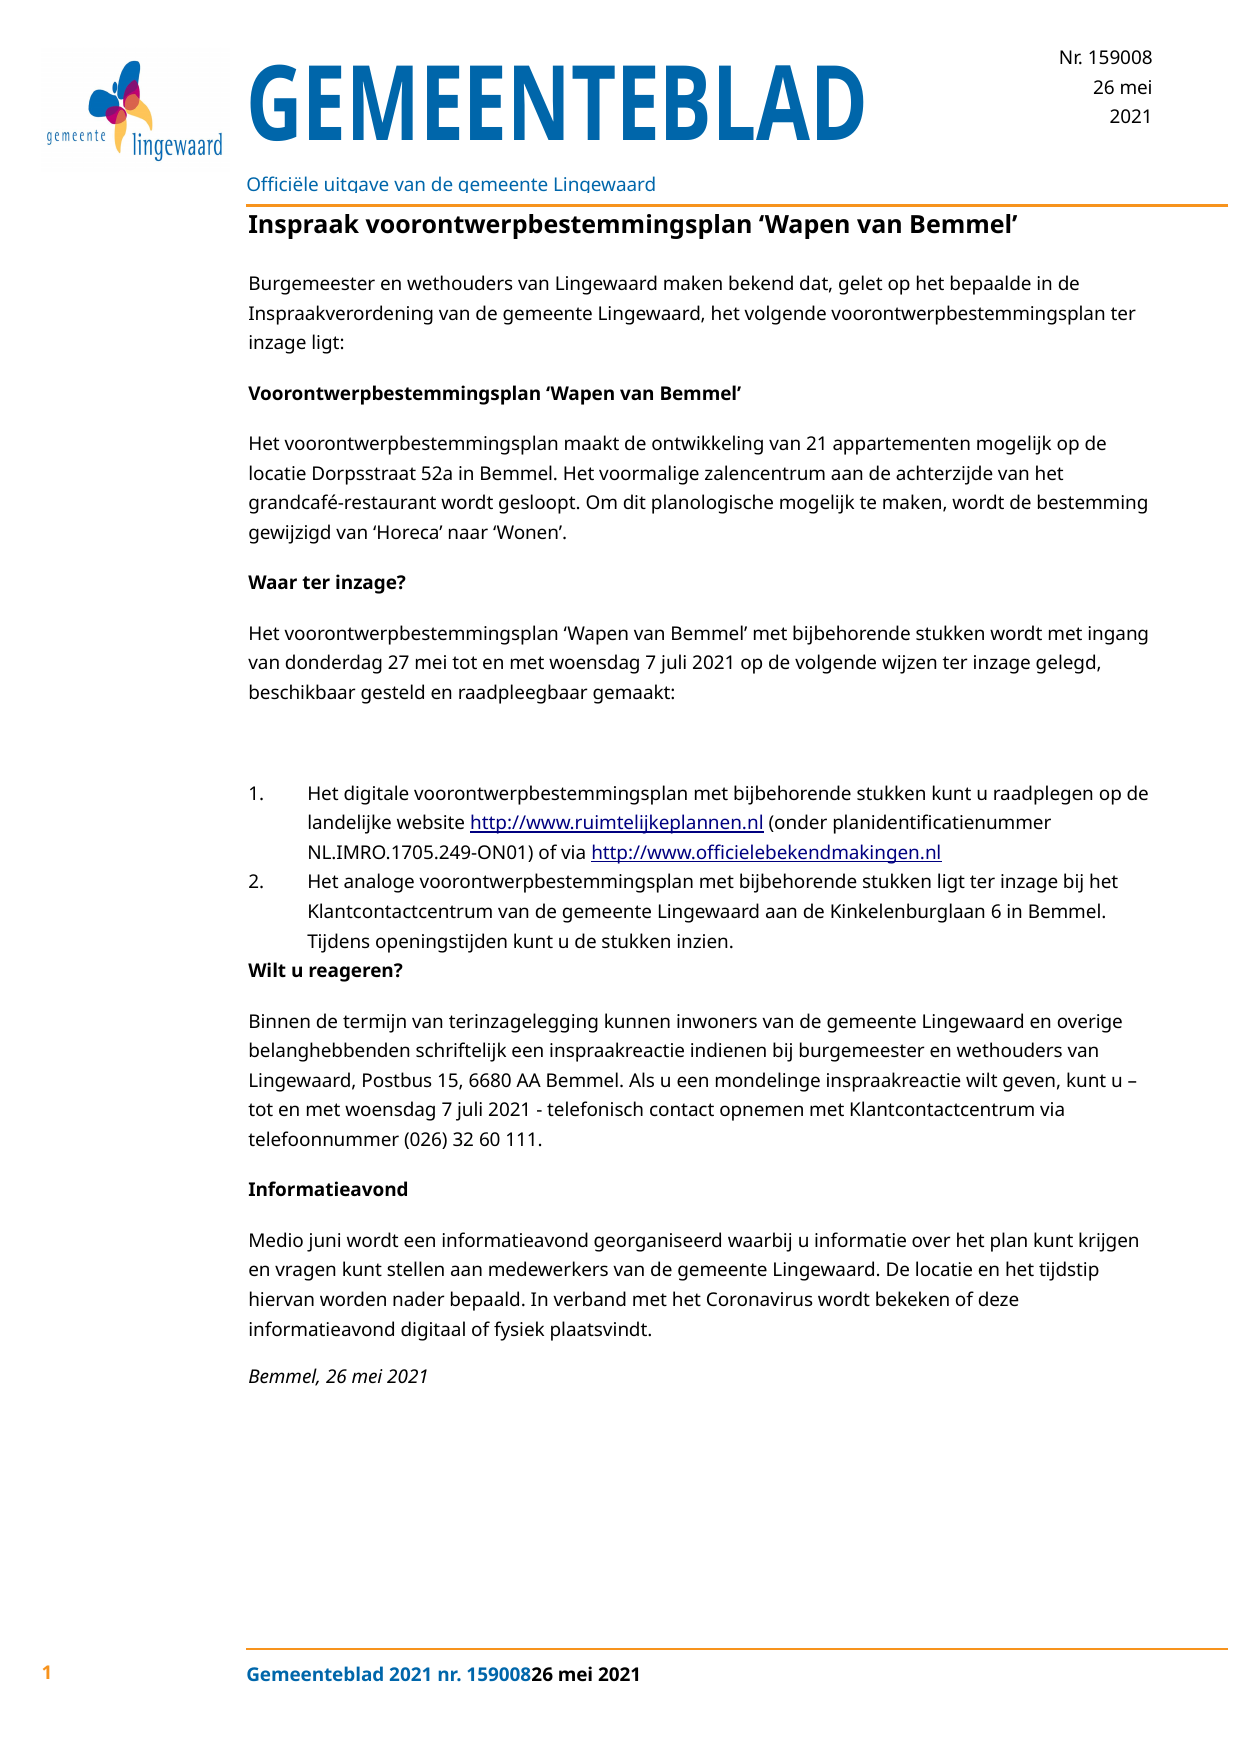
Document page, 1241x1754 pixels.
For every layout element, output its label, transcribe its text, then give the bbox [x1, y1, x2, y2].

picture [41, 47, 231, 172]
text Burgemeester en wethouders van Lingewaard maken bekend dat, gelet op het bepaalde in de Inspraakverordening van de gemeente Lingewaard, het volgende voorontwerpbestemmingsplan ter inzage ligt: [248, 270, 1152, 355]
text Inspraak voorontwerpbestemmingsplan ‘Wapen van Bemmel’ [248, 207, 1152, 241]
text Waar ter inzage? [248, 569, 1152, 595]
text Het voorontwerpbestemmingsplan maakt de ontwikkeling van 21 appartementen mogelijk op de locatie Dorpsstraat 52a in Bemmel. Het voormalige zalencentrum aan de achterzijde van het grandcafé-restaurant wordt gesloopt. Om dit planologische mogelijk te maken, wordt de bestemming gewijzigd van ‘Horeca’ naar ‘Wonen’. [248, 430, 1152, 545]
text Wilt u reageren? [248, 957, 1152, 983]
text Medio juni wordt een informatieavond georganiseerd waarbij u informatie over het plan kunt krijgen en vragen kunt stellen aan medewerkers van de gemeente Lingewaard. De locatie en het tijdstip hiervan worden nader bepaald. In verband met het Coronavirus wordt bekeken of deze informatieavond digitaal of fysiek plaatsvindt. [248, 1227, 1152, 1341]
text Bemmel, 26 mei 2021 [248, 1363, 1152, 1389]
text Het voorontwerpbestemmingsplan ‘Wapen van Bemmel’ met bijbehorende stukken wordt met ingang van donderdag 27 mei tot en met woensdag 7 juli 2021 op de volgende wijzen ter inzage gelegd, beschikbaar gesteld en raadpleegbaar gemaakt: [248, 620, 1152, 705]
text Binnen de termijn van terinzagelegging kunnen inwoners van de gemeente Lingewaard en overige belanghebbenden schriftelijk een inspraakreactie indienen bij burgemeester en wethouders van Lingewaard, Postbus 15, 6680 AA Bemmel. Als u een mondelinge inspraakreactie wilt geven, kunt u – tot en met woensdag 7 juli 2021 - telefonisch contact opnemen met Klantcontactcentrum via telefoonnummer (026) 32 60 111. [248, 1008, 1152, 1152]
list Het analoge voorontwerpbestemmingsplan met bijbehorende stukken ligt ter inzage bij het Klantcontactcentrum van de gemeente Lingewaard aan de Kinkelenburglaan 6 in Bemmel. Tijdens openingstijden kunt u de stukken inzien. [248, 869, 1152, 953]
text Voorontwerpbestemmingsplan ‘Wapen van Bemmel’ [248, 380, 1152, 406]
text Informatieavond [248, 1177, 1152, 1202]
list Het digitale voorontwerpbestemmingsplan met bijbehorende stukken kunt u raadplegen op de landelijke website http://www.ruimtelijkeplannen.nl (onder planidentificatienummer NL.IMRO.1705.249-ON01) of via http://www.officielebekendmakingen.nl [248, 780, 1152, 865]
